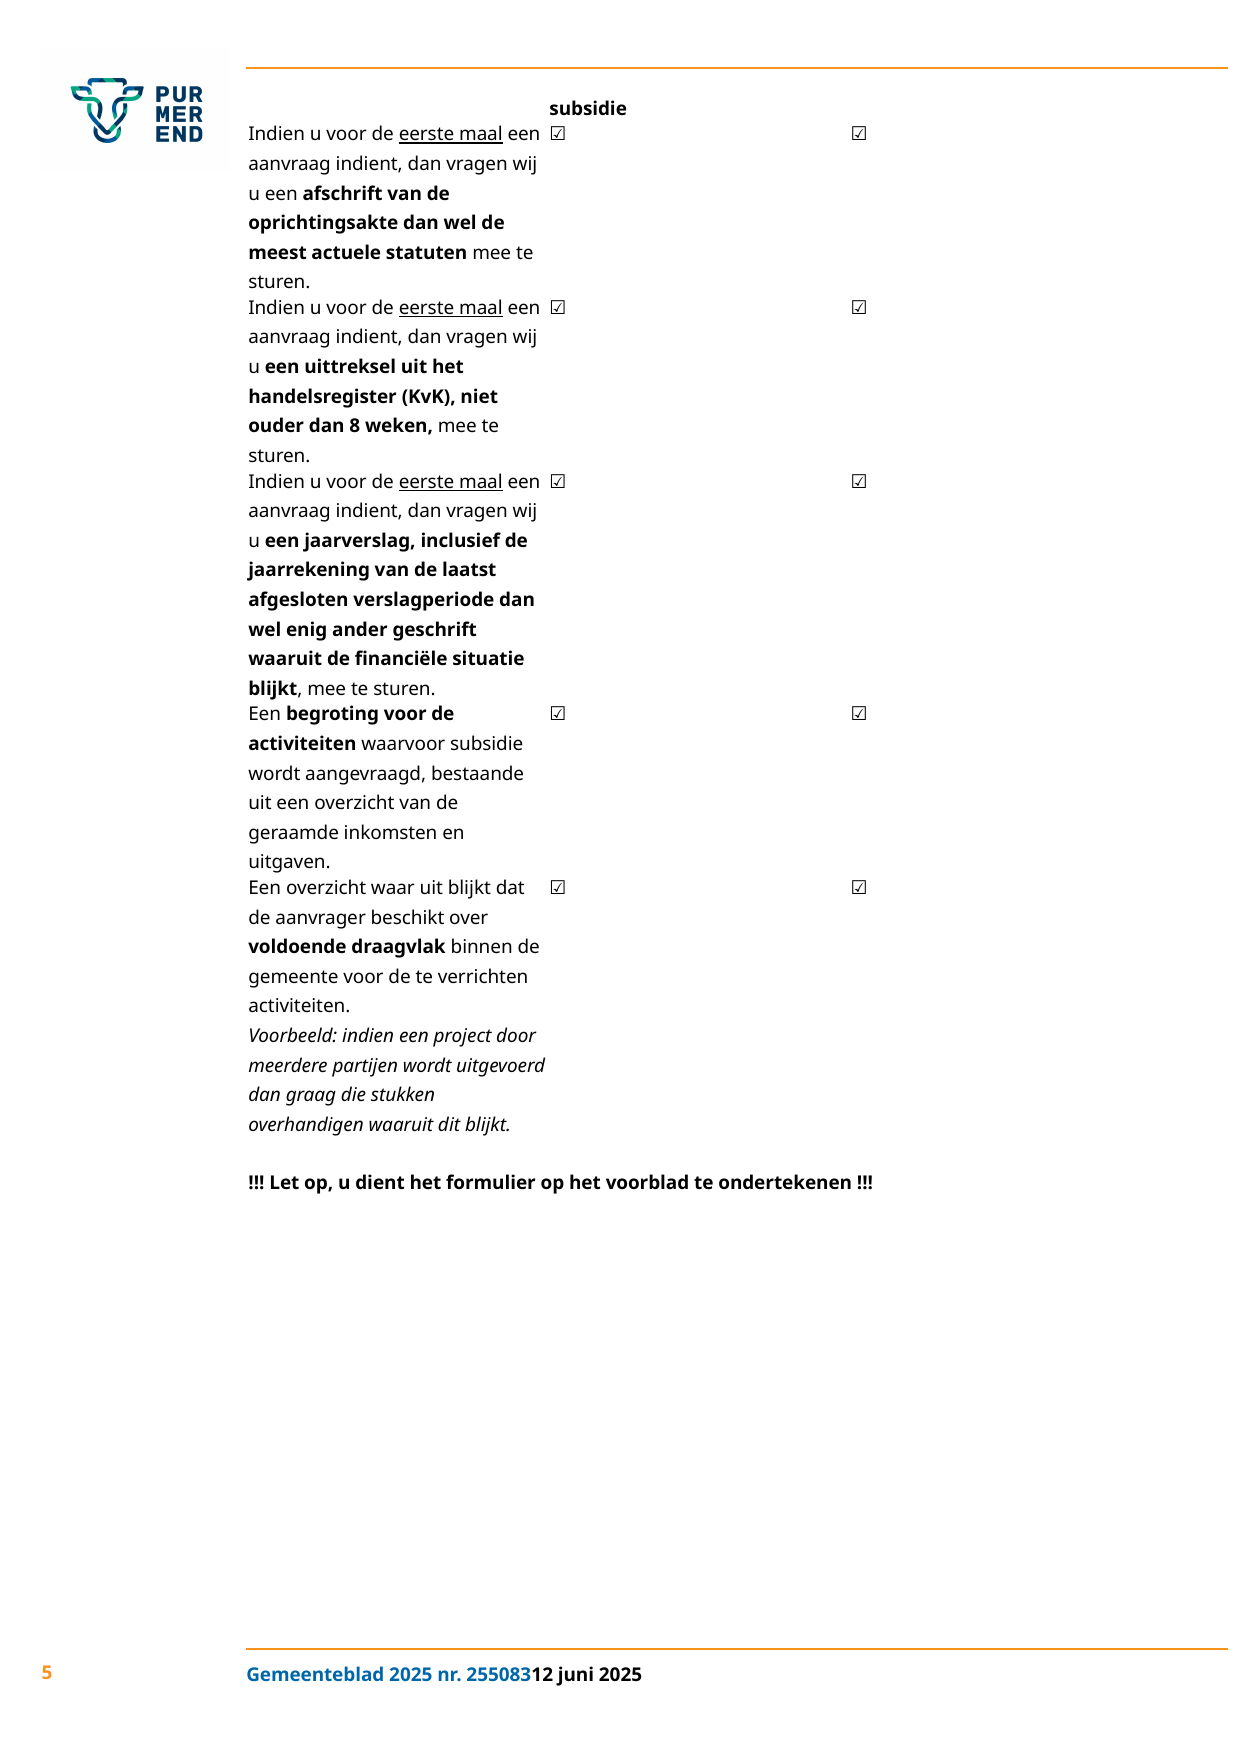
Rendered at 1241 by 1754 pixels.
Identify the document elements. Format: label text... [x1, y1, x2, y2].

table_cell ☑ [549, 121, 850, 294]
table_cell Indien u voor de eerste maal een aanvraag indient, dan vragen wij u een jaarverslag, inclusief de jaarrekening van de laatst afgesloten verslagperiode dan wel enig ander geschrift waaruit de financiële situatie blijkt, mee te sturen. [248, 468, 549, 701]
table_cell Indien u voor de eerste maal een aanvraag indient, dan vragen wij u een afschrift van de oprichtingsakte dan wel de meest actuele statuten mee te sturen. [248, 121, 549, 294]
table_cell ☑ [850, 701, 1152, 874]
table_header subsidie [549, 95, 850, 121]
text !!! Let op, u dient het formulier op het voorblad te ondertekenen !!! [248, 1169, 1152, 1195]
table_cell ☑ [549, 874, 850, 1137]
table_cell ☑ [850, 468, 1152, 701]
table_cell ☑ [549, 294, 850, 468]
table_cell ☑ [850, 121, 1152, 294]
table_cell Een overzicht waar uit blijkt dat de aanvrager beschikt over voldoende draagvlak binnen de gemeente voor de te verrichten activiteiten. Voorbeeld: indien een project door meerdere partijen wordt uitgevoerd dan graag die stukken overhandigen waaruit dit blijkt. [248, 874, 549, 1137]
table_cell Indien u voor de eerste maal een aanvraag indient, dan vragen wij u een uittreksel uit het handelsregister (KvK), niet ouder dan 8 weken, mee te sturen. [248, 294, 549, 468]
picture [41, 47, 231, 172]
table_cell ☑ [549, 468, 850, 701]
table_cell ☑ [850, 294, 1152, 468]
table_cell ☑ [549, 701, 850, 874]
table_cell ☑ [850, 874, 1152, 1137]
table_header [248, 95, 549, 121]
table_cell Een begroting voor de activiteiten waarvoor subsidie wordt aangevraagd, bestaande uit een overzicht van de geraamde inkomsten en uitgaven. [248, 701, 549, 874]
table_header [850, 95, 1152, 121]
